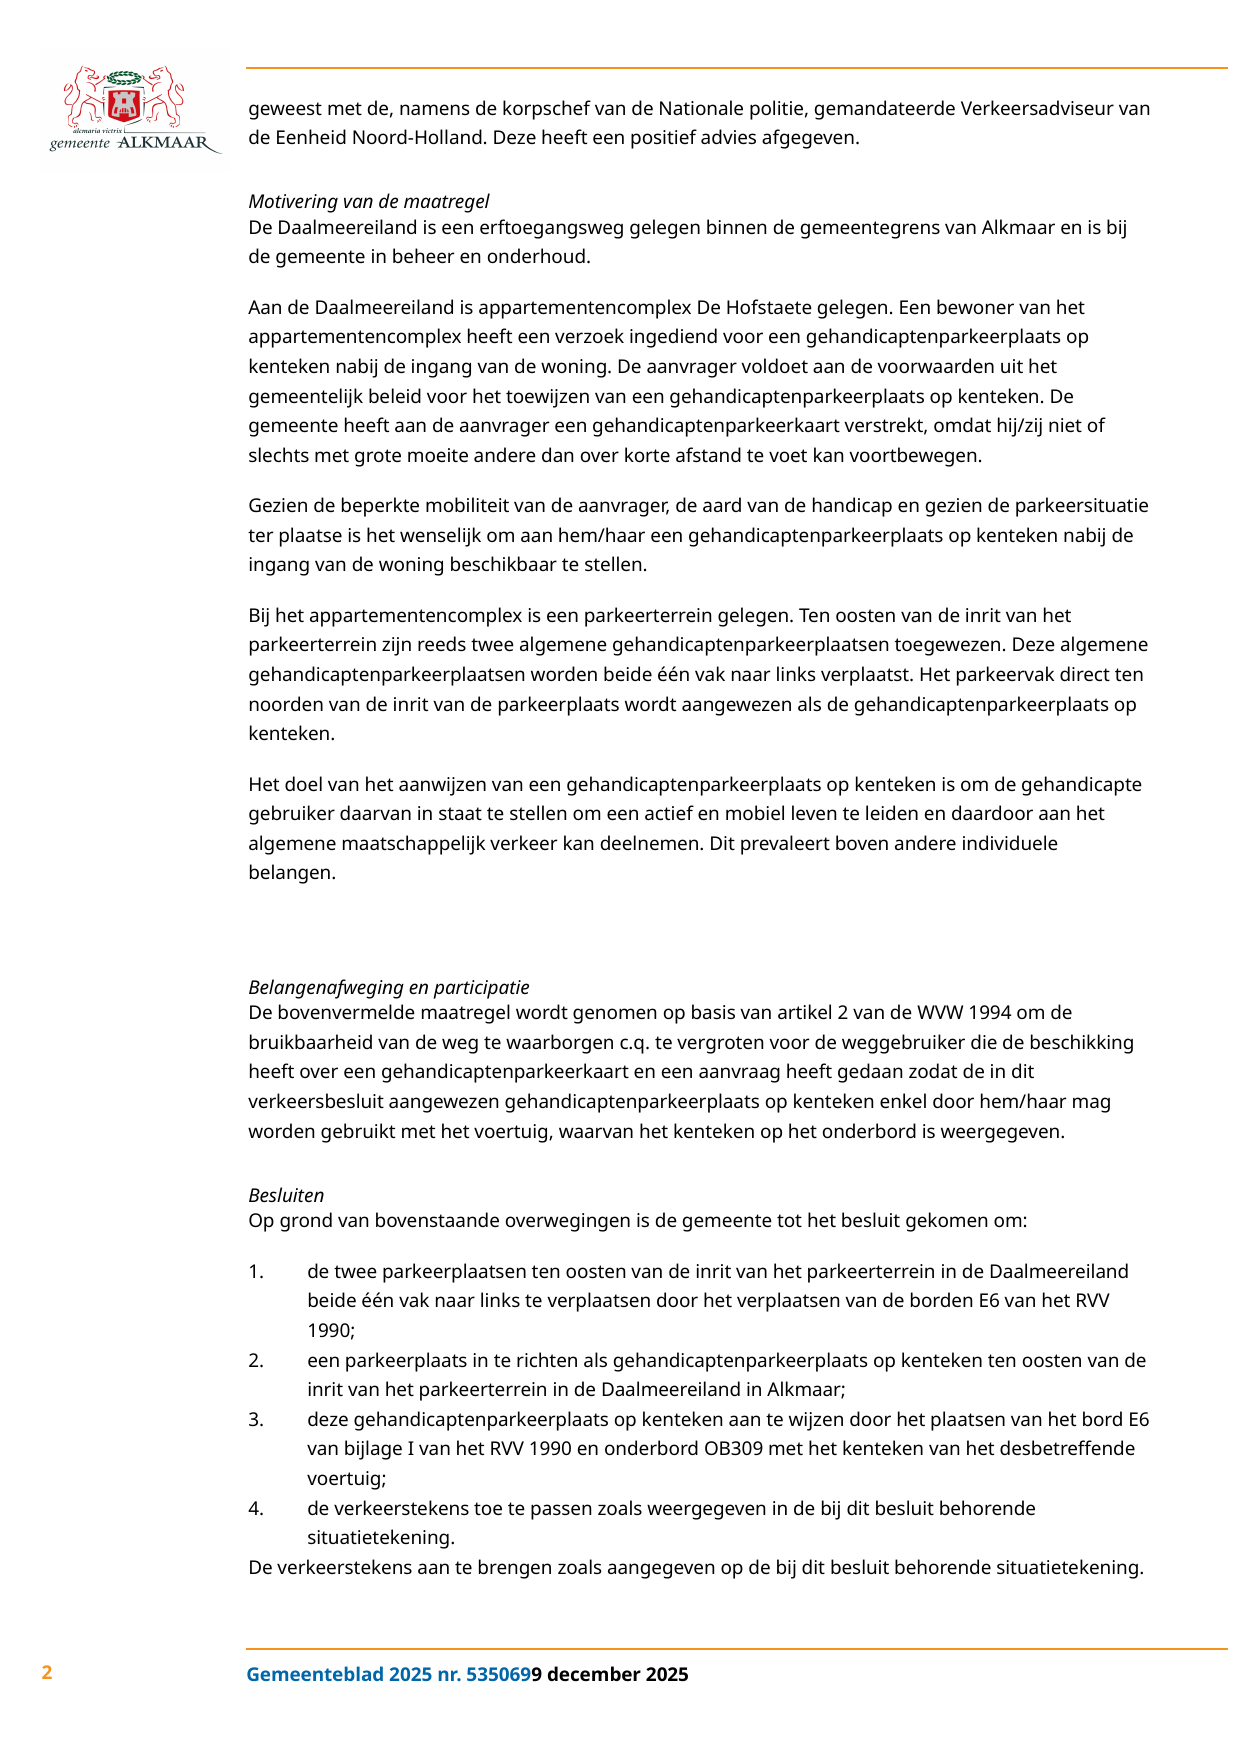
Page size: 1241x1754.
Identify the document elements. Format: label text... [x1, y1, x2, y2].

text Het doel van het aanwijzen van een gehandicaptenparkeerplaats op kenteken is om de gehandicapte gebruiker daarvan in staat te stellen om een actief en mobiel leven te leiden en daardoor aan het algemene maatschappelijk verkeer kan deelnemen. Dit prevaleert boven andere individuele belangen. [248, 771, 1152, 885]
text Besluiten [248, 1182, 1152, 1208]
text Motivering van de maatregel [248, 188, 1152, 214]
text Bij het appartementencomplex is een parkeerterrein gelegen. Ten oosten van de inrit van het parkeerterrein zijn reeds twee algemene gehandicaptenparkeerplaatsen toegewezen. Deze algemene gehandicaptenparkeerplaatsen worden beide één vak naar links verplaatst. Het parkeervak direct ten noorden van de inrit van de parkeerplaats wordt aangewezen als de gehandicaptenparkeerplaats op kenteken. [248, 602, 1152, 746]
text Aan de Daalmeereiland is appartementencomplex De Hofstaete gelegen. Een bewoner van het appartementencomplex heeft een verzoek ingediend voor een gehandicaptenparkeerplaats op kenteken nabij de ingang van de woning. De aanvrager voldoet aan de voorwaarden uit het gemeentelijk beleid voor het toewijzen van een gehandicaptenparkeerplaats op kenteken. De gemeente heeft aan de aanvrager een gehandicaptenparkeerkaart verstrekt, omdat hij/zij niet of slechts met grote moeite andere dan over korte afstand te voet kan voortbewegen. [248, 294, 1152, 468]
text Belangenafweging en participatie [248, 974, 1152, 999]
picture [41, 47, 231, 172]
list de twee parkeerplaatsen ten oosten van de inrit van het parkeerterrein in de Daalmeereiland beide één vak naar links te verplaatsen door het verplaatsen van de borden E6 van het RVV 1990; [248, 1258, 1152, 1343]
text Op grond van bovenstaande overwegingen is de gemeente tot het besluit gekomen om: [248, 1208, 1152, 1233]
list een parkeerplaats in te richten als gehandicaptenparkeerplaats op kenteken ten oosten van de inrit van het parkeerterrein in de Daalmeereiland in Alkmaar; [248, 1347, 1152, 1402]
text De Daalmeereiland is een erftoegangsweg gelegen binnen de gemeentegrens van Alkmaar en is bij de gemeente in beheer en onderhoud. [248, 214, 1152, 269]
list deze gehandicaptenparkeerplaats op kenteken aan te wijzen door het plaatsen van het bord E6 van bijlage I van het RVV 1990 en onderbord OB309 met het kenteken van het desbetreffende voertuig; [248, 1406, 1152, 1491]
text geweest met de, namens de korpschef van de Nationale politie, gemandateerde Verkeersadviseur van de Eenheid Noord-Holland. Deze heeft een positief advies afgegeven. [248, 95, 1152, 150]
text De verkeerstekens aan te brengen zoals aangegeven op de bij dit besluit behorende situatietekening. [248, 1554, 1152, 1579]
text De bovenvermelde maatregel wordt genomen op basis van artikel 2 van de WVW 1994 om de bruikbaarheid van de weg te waarborgen c.q. te vergroten voor de weggebruiker die de beschikking heeft over een gehandicaptenparkeerkaart en een aanvraag heeft gedaan zodat de in dit verkeersbesluit aangewezen gehandicaptenparkeerplaats op kenteken enkel door hem/haar mag worden gebruikt met het voertuig, waarvan het kenteken op het onderbord is weergegeven. [248, 999, 1152, 1144]
list de verkeerstekens toe te passen zoals weergegeven in de bij dit besluit behorende situatietekening. [248, 1495, 1152, 1550]
text Gezien de beperkte mobiliteit van de aanvrager, de aard van de handicap en gezien de parkeersituatie ter plaatse is het wenselijk om aan hem/haar een gehandicaptenparkeerplaats op kenteken nabij de ingang van de woning beschikbaar te stellen. [248, 492, 1152, 577]
